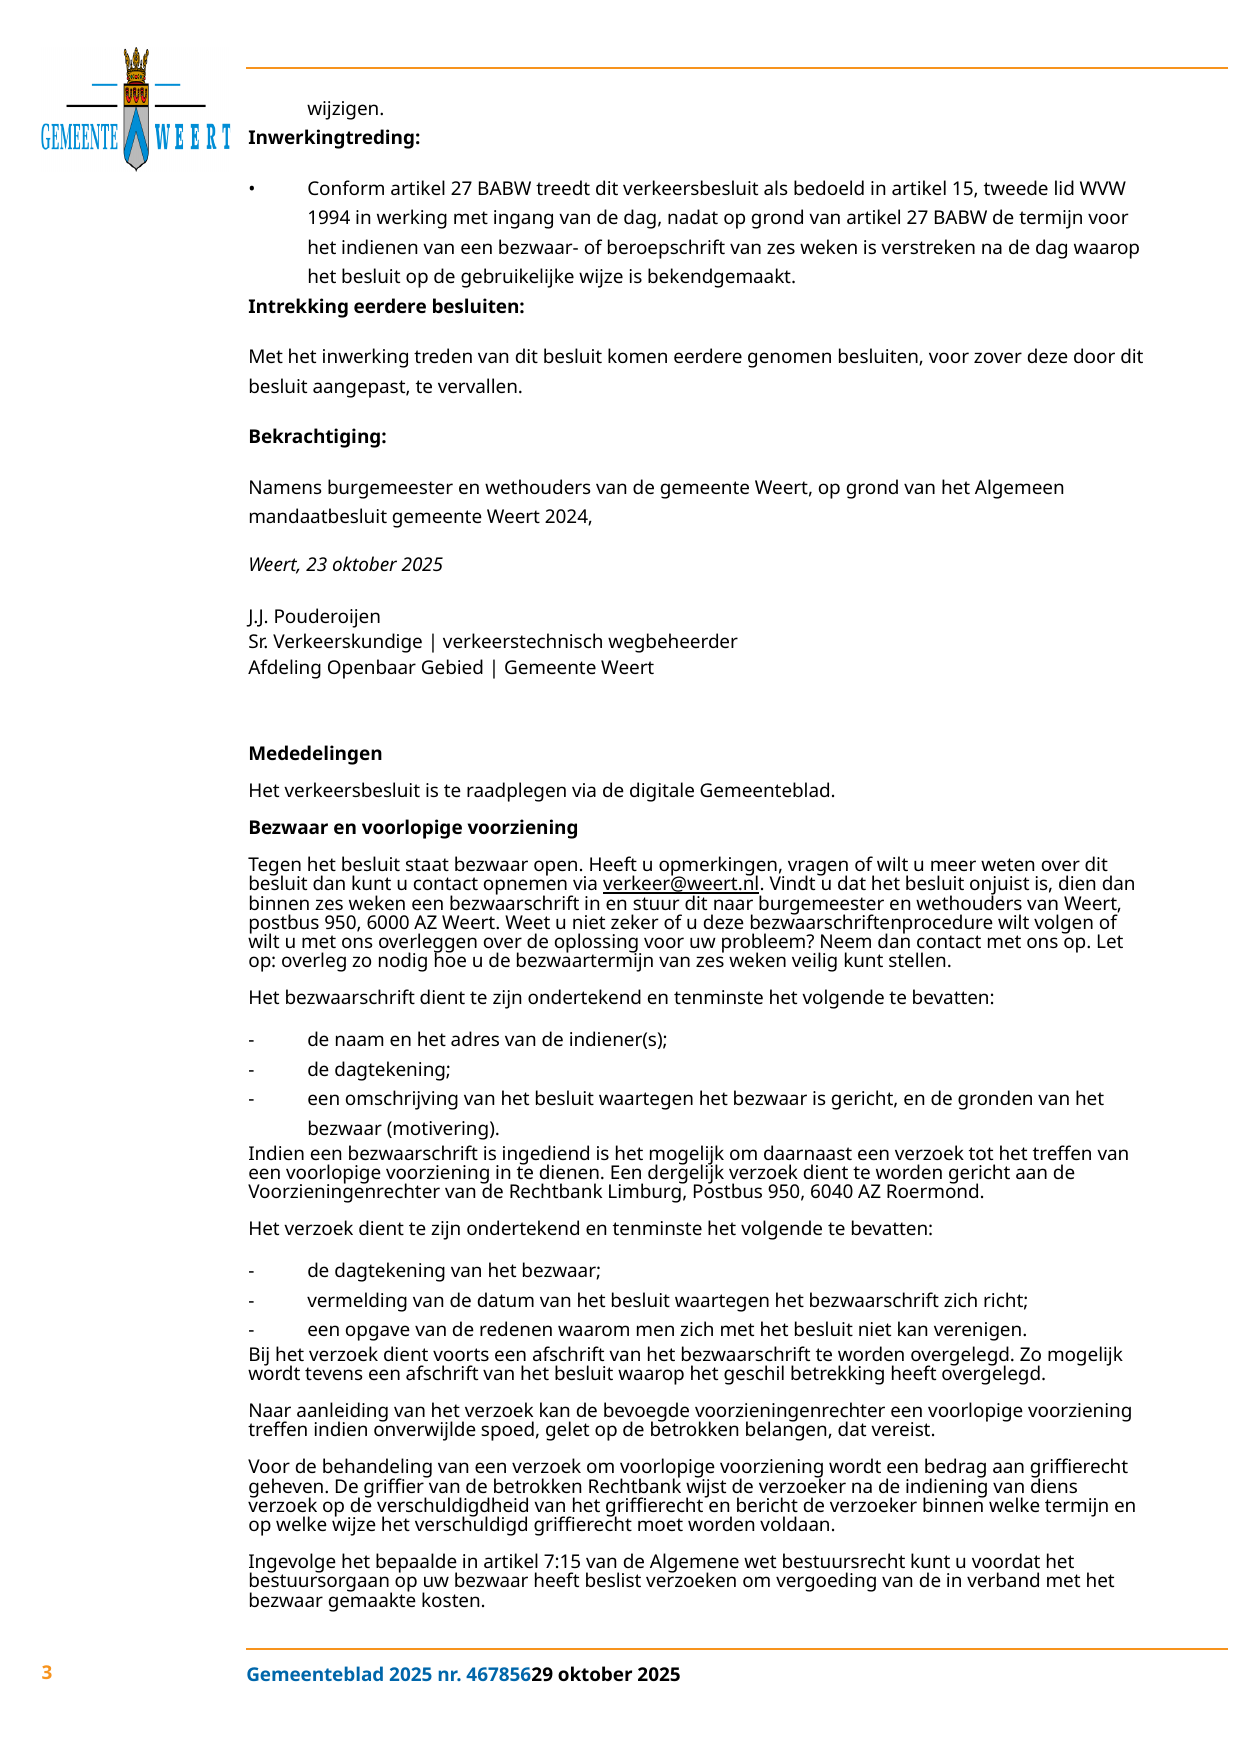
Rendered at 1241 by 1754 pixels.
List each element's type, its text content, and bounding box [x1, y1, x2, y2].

text Bezwaar en voorlopige voorziening [248, 819, 1152, 838]
text J.J. Pouderoijen [248, 603, 1152, 628]
text Namens burgemeester en wethouders van de gemeente Weert, op grond van het Algemeen mandaatbesluit gemeente Weert 2024, [248, 474, 1152, 529]
picture [41, 47, 231, 172]
text Naar aanleiding van het verzoek kan de bevoegde voorzieningenrechter een voorlopige voorziening treffen indien onverwijlde spoed, gelet op de betrokken belangen, dat vereist. [248, 1402, 1152, 1441]
text Indien een bezwaarschrift is ingediend is het mogelijk om daarnaast een verzoek tot het treffen van een voorlopige voorziening in te dienen. Een dergelijk verzoek dient te worden gericht aan de Voorzieningenrechter van de Rechtbank Limburg, Postbus 950, 6040 AZ Roermond. [248, 1145, 1152, 1202]
text Met het inwerking treden van dit besluit komen eerdere genomen besluiten, voor zover deze door dit besluit aangepast, te vervallen. [248, 343, 1152, 399]
list de dagtekening van het bezwaar; [248, 1257, 1152, 1283]
text Intrekking eerdere besluiten: [248, 293, 1152, 319]
text Ingevolge het bepaalde in artikel 7:15 van de Algemene wet bestuursrecht kunt u voordat het bestuursorgaan op uw bezwaar heeft beslist verzoeken om vergoeding van de in verband met het bezwaar gemaakte kosten. [248, 1553, 1152, 1611]
text Mededelingen [248, 745, 1152, 764]
text Het verkeersbesluit is te raadplegen via de digitale Gemeenteblad. [248, 782, 1152, 801]
text Bekrachtiging: [248, 423, 1152, 449]
list een opgave van de redenen waarom men zich met het besluit niet kan verenigen. [248, 1316, 1152, 1342]
list de dagtekening; [248, 1056, 1152, 1082]
text Sr. Verkeerskundige | verkeerstechnisch wegbeheerder [248, 628, 1152, 654]
text Voor de behandeling van een verzoek om voorlopige voorziening wordt een bedrag aan griffierecht geheven. De griffier van de betrokken Rechtbank wijst de verzoeker na de indiening van diens verzoek op de verschuldigdheid van het griffierecht en bericht de verzoeker binnen welke termijn en op welke wijze het verschuldigd griffierecht moet worden voldaan. [248, 1458, 1152, 1536]
list wijzigen. [248, 95, 1152, 121]
text Het verzoek dient te zijn ondertekend en tenminste het volgende te bevatten: [248, 1220, 1152, 1239]
list vermelding van de datum van het besluit waartegen het bezwaarschrift zich richt; [248, 1287, 1152, 1312]
text Afdeling Openbaar Gebied | Gemeente Weert [248, 654, 1152, 680]
text Weert, 23 oktober 2025 [248, 551, 1152, 577]
list Conform artikel 27 BABW treedt dit verkeersbesluit als bedoeld in artikel 15, tweede lid WVW 1994 in werking met ingang van de dag, nadat op grond van artikel 27 BABW de termijn voor het indienen van een bezwaar- of beroepschrift van zes weken is verstreken na de dag waarop het besluit op de gebruikelijke wijze is bekendgemaakt. [248, 175, 1152, 289]
text Tegen het besluit staat bezwaar open. Heeft u opmerkingen, vragen of wilt u meer weten over dit besluit dan kunt u contact opnemen via verkeer@weert.nl. Vindt u dat het besluit onjuist is, dien dan binnen zes weken een bezwaarschrift in en stuur dit naar burgemeester en wethouders van Weert, postbus 950, 6000 AZ Weert. Weet u niet zeker of u deze bezwaarschriftenprocedure wilt volgen of wilt u met ons overleggen over de oplossing voor uw probleem? Neem dan contact met ons op. Let op: overleg zo nodig hoe u de bezwaartermijn van zes weken veilig kunt stellen. [248, 856, 1152, 972]
text Het bezwaarschrift dient te zijn ondertekend en tenminste het volgende te bevatten: [248, 989, 1152, 1009]
text Inwerkingtreding: [248, 124, 1152, 150]
list de naam en het adres van de indiener(s); [248, 1026, 1152, 1052]
text Bij het verzoek dient voorts een afschrift van het bezwaarschrift te worden overgelegd. Zo mogelijk wordt tevens een afschrift van het besluit waarop het geschil betrekking heeft overgelegd. [248, 1346, 1152, 1384]
list een omschrijving van het besluit waartegen het bezwaar is gericht, en de gronden van het bezwaar (motivering). [248, 1086, 1152, 1141]
